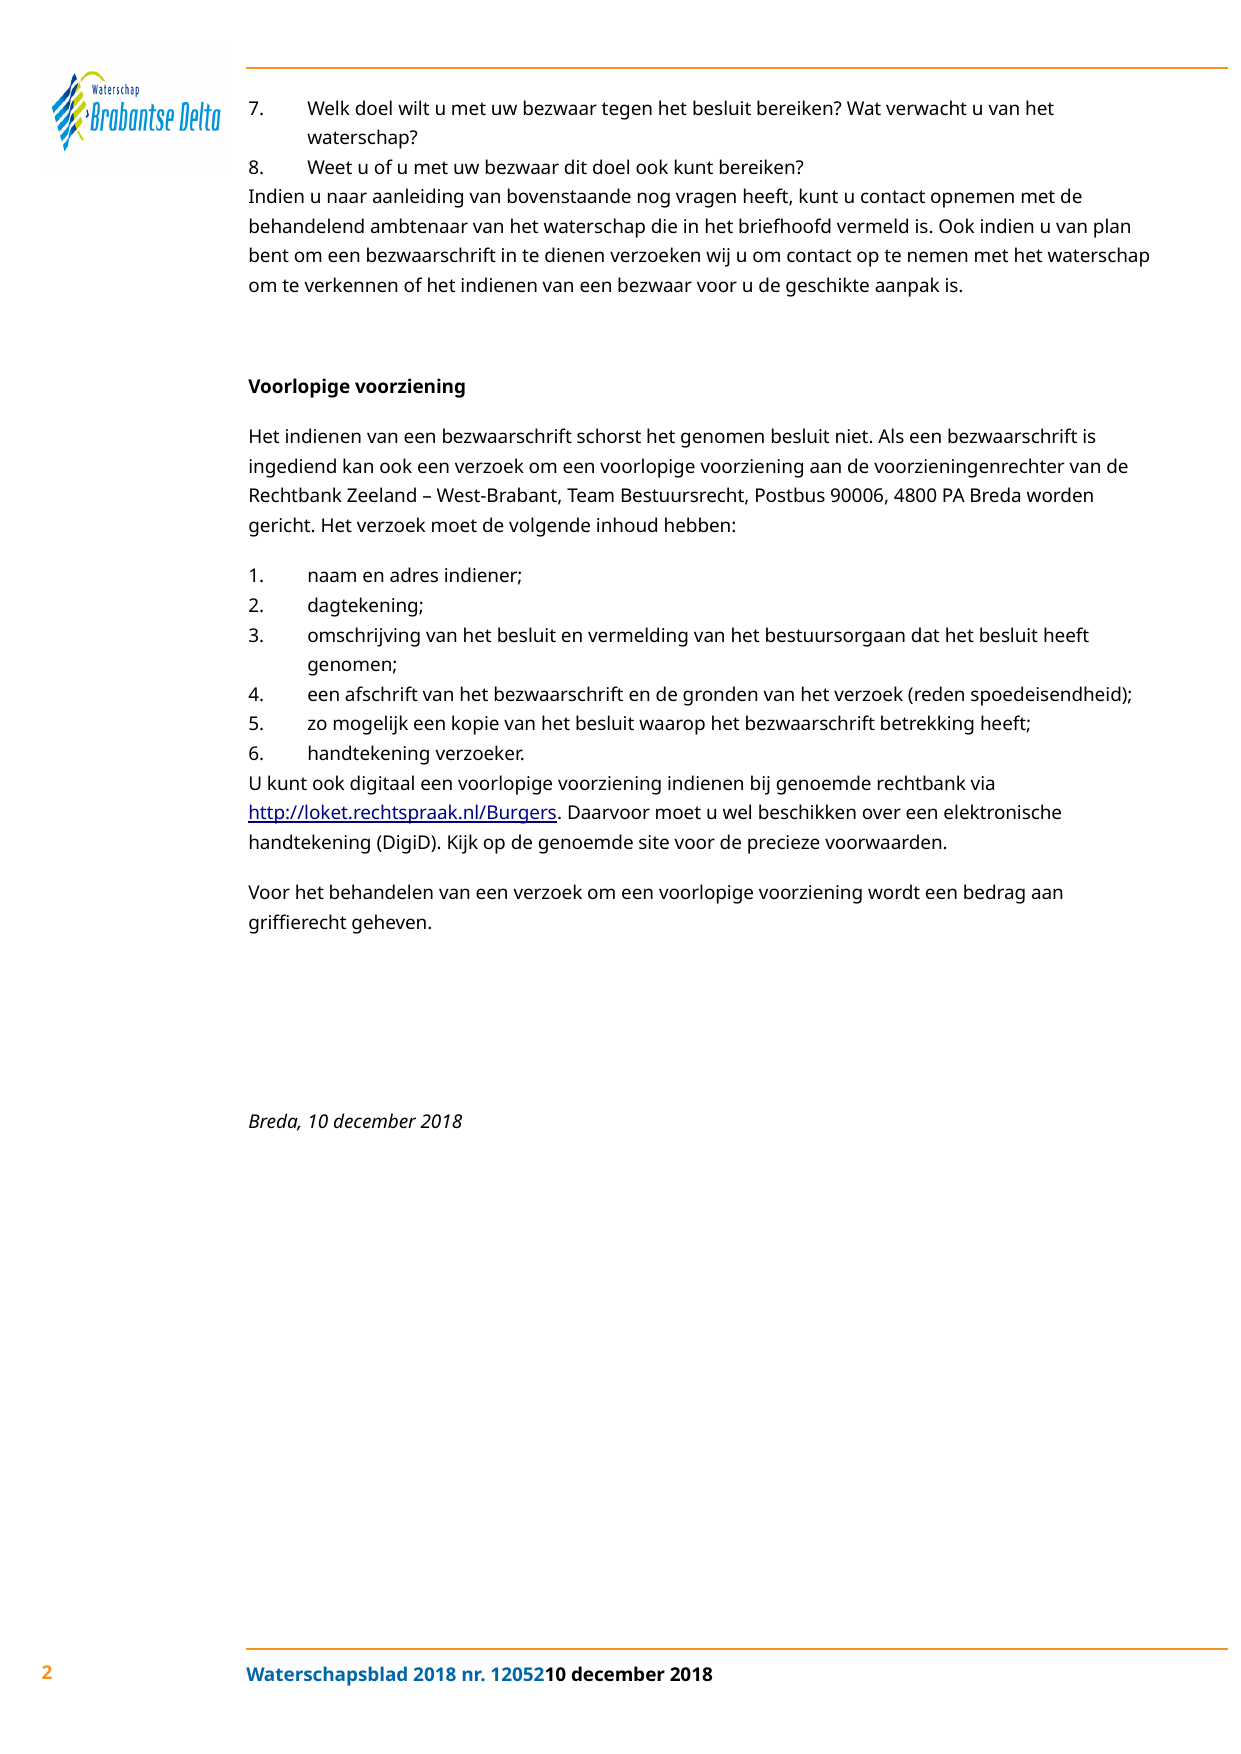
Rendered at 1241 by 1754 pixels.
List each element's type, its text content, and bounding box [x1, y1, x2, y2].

text Indien u naar aanleiding van bovenstaande nog vragen heeft, kunt u contact opnemen met de behandelend ambtenaar van het waterschap die in het briefhoofd vermeld is. Ook indien u van plan bent om een bezwaarschrift in te dienen verzoeken wij u om contact op te nemen met het waterschap om te verkennen of het indienen van een bezwaar voor u de geschikte aanpak is. [248, 183, 1152, 298]
list handtekening verzoeker. [248, 740, 1152, 766]
list Welk doel wilt u met uw bezwaar tegen het besluit bereiken? Wat verwacht u van het waterschap? [248, 95, 1152, 150]
list een afschrift van het bezwaarschrift en de gronden van het verzoek (reden spoedeisendheid); [248, 681, 1152, 707]
text Breda, 10 december 2018 [248, 1108, 1152, 1134]
list Weet u of u met uw bezwaar dit doel ook kunt bereiken? [248, 154, 1152, 180]
list dagtekening; [248, 592, 1152, 618]
list zo mogelijk een kopie van het besluit waarop het bezwaarschrift betrekking heeft; [248, 711, 1152, 736]
list omschrijving van het besluit en vermelding van het bestuursorgaan dat het besluit heeft genomen; [248, 622, 1152, 677]
text U kunt ook digitaal een voorlopige voorziening indienen bij genoemde rechtbank via http://loket.rechtspraak.nl/Burgers. Daarvoor moet u wel beschikken over een elektronische handtekening (DigiD). Kijk op de genoemde site voor de precieze voorwaarden. [248, 770, 1152, 855]
text Voorlopige voorziening [248, 373, 1152, 399]
text Voor het behandelen van een verzoek om een voorlopige voorziening wordt een bedrag aan griffierecht geheven. [248, 879, 1152, 935]
picture [41, 47, 231, 172]
list naam en adres indiener; [248, 563, 1152, 588]
text Het indienen van een bezwaarschrift schorst het genomen besluit niet. Als een bezwaarschrift is ingediend kan ook een verzoek om een voorlopige voorziening aan de voorzieningenrechter van de Rechtbank Zeeland – West-Brabant, Team Bestuursrecht, Postbus 90006, 4800 PA Breda worden gericht. Het verzoek moet de volgende inhoud hebben: [248, 423, 1152, 538]
